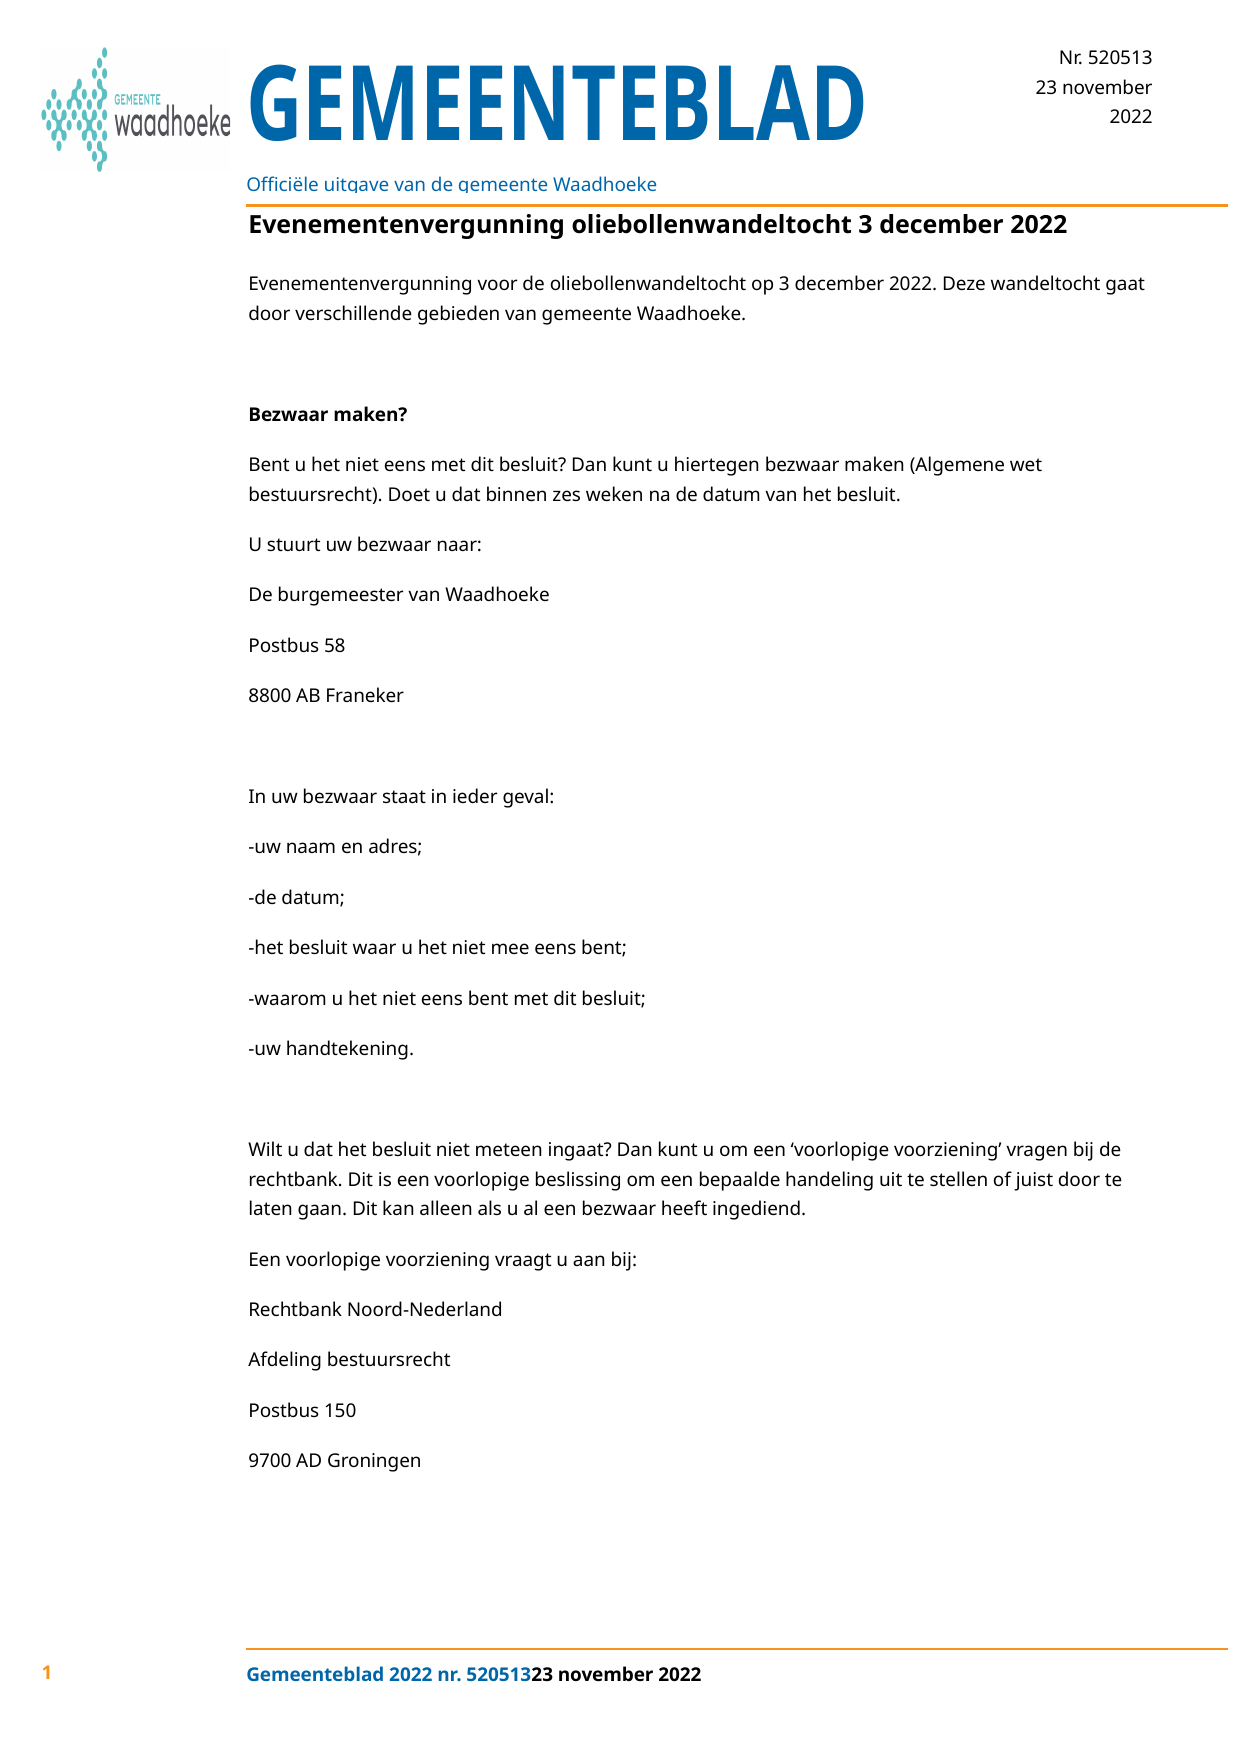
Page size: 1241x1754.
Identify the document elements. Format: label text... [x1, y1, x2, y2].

text -uw naam en adres; [248, 834, 1152, 859]
text Bent u het niet eens met dit besluit? Dan kunt u hiertegen bezwaar maken (Algemene wet bestuursrecht). Doet u dat binnen zes weken na de datum van het besluit. [248, 451, 1152, 506]
text -uw handtekening. [248, 1035, 1152, 1061]
text Postbus 150 [248, 1397, 1152, 1423]
text Rechtbank Noord-Nederland [248, 1296, 1152, 1322]
text Evenementenvergunning voor de oliebollenwandeltocht op 3 december 2022. Deze wandeltocht gaat door verschillende gebieden van gemeente Waadhoeke. [248, 270, 1152, 326]
text Bezwaar maken? [248, 401, 1152, 426]
text In uw bezwaar staat in ieder geval: [248, 783, 1152, 809]
text U stuurt uw bezwaar naar: [248, 531, 1152, 557]
text Evenementenvergunning oliebollenwandeltocht 3 december 2022 [248, 207, 1152, 241]
text 9700 AD Groningen [248, 1447, 1152, 1473]
text Wilt u dat het besluit niet meteen ingaat? Dan kunt u om een ‘voorlopige voorziening’ vragen bij de rechtbank. Dit is een voorlopige beslissing om een bepaalde handeling uit te stellen of juist door te laten gaan. Dit kan alleen als u al een bezwaar heeft ingediend. [248, 1136, 1152, 1221]
text Afdeling bestuursrecht [248, 1347, 1152, 1372]
text -waarom u het niet eens bent met dit besluit; [248, 985, 1152, 1011]
text -de datum; [248, 884, 1152, 910]
text De burgemeester van Waadhoeke [248, 582, 1152, 607]
text 8800 AB Franeker [248, 682, 1152, 708]
text Een voorlopige voorziening vraagt u aan bij: [248, 1246, 1152, 1271]
picture [41, 47, 231, 172]
text Postbus 58 [248, 632, 1152, 658]
text -het besluit waar u het niet mee eens bent; [248, 934, 1152, 960]
